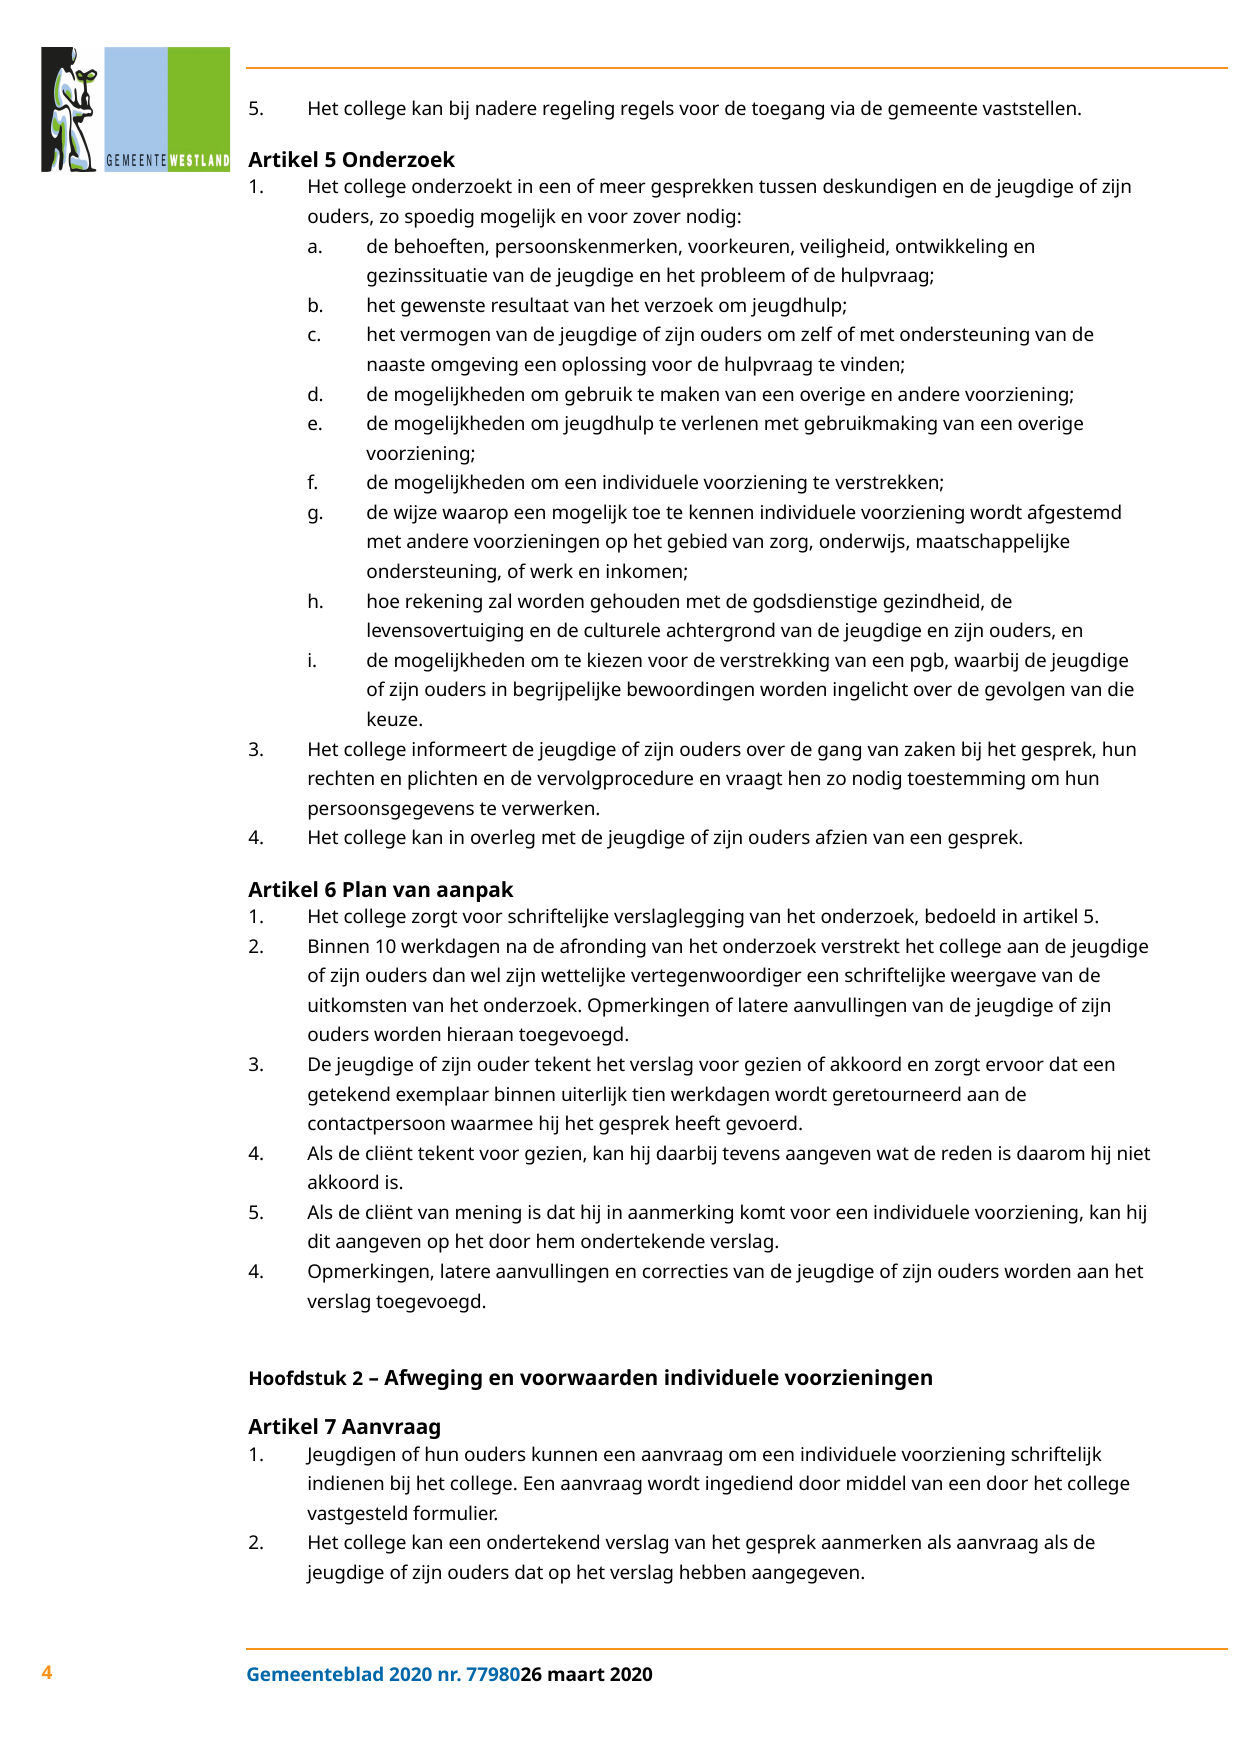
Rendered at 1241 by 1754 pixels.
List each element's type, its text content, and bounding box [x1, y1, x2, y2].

text Artikel 5 Onderzoek [248, 145, 1152, 174]
text Artikel 7 Aanvraag [248, 1412, 1152, 1441]
picture [41, 47, 231, 172]
text Hoofdstuk 2 – Afweging en voorwaarden individuele voorzieningen [248, 1363, 1152, 1392]
list Het college zorgt voor schriftelijke verslaglegging van het onderzoek, bedoeld in artikel 5. [248, 903, 1152, 929]
list De jeugdige of zijn ouder tekent het verslag voor gezien of akkoord en zorgt ervoor dat een getekend exemplaar binnen uiterlijk tien werkdagen wordt geretourneerd aan de contactpersoon waarmee hij het gesprek heeft gevoerd. [248, 1051, 1152, 1136]
list Het college kan een ondertekend verslag van het gesprek aanmerken als aanvraag als de jeugdige of zijn ouders dat op het verslag hebben aangegeven. [248, 1529, 1152, 1585]
list het vermogen van de jeugdige of zijn ouders om zelf of met ondersteuning van de naaste omgeving een oplossing voor de hulpvraag te vinden; [307, 322, 1152, 377]
list Binnen 10 werkdagen na de afronding van het onderzoek verstrekt het college aan de jeugdige of zijn ouders dan wel zijn wettelijke vertegenwoordiger een schriftelijke weergave van de uitkomsten van het onderzoek. Opmerkingen of latere aanvullingen van de jeugdige of zijn ouders worden hieraan toegevoegd. [248, 933, 1152, 1047]
list Als de cliënt tekent voor gezien, kan hij daarbij tevens aangeven wat de reden is daarom hij niet akkoord is. [248, 1140, 1152, 1195]
list Het college kan bij nadere regeling regels voor de toegang via de gemeente vaststellen. [248, 95, 1152, 121]
list Het college onderzoekt in een of meer gesprekken tussen deskundigen en de jeugdige of zijn ouders, zo spoedig mogelijk en voor zover nodig: [248, 174, 1152, 229]
list Jeugdigen of hun ouders kunnen een aanvraag om een individuele voorziening schriftelijk indienen bij het college. Een aanvraag wordt ingediend door middel van een door het college vastgesteld formulier. [248, 1441, 1152, 1526]
list hoe rekening zal worden gehouden met de godsdienstige gezindheid, de levensovertuiging en de culturele achtergrond van de jeugdige en zijn ouders, en [307, 588, 1152, 643]
list de mogelijkheden om een individuele voorziening te verstrekken; [307, 469, 1152, 495]
list de behoeften, persoonskenmerken, voorkeuren, veiligheid, ontwikkeling en gezinssituatie van de jeugdige en het probleem of de hulpvraag; [307, 233, 1152, 288]
list Opmerkingen, latere aanvullingen en correcties van de jeugdige of zijn ouders worden aan het verslag toegevoegd. [248, 1258, 1152, 1314]
list Als de cliënt van mening is dat hij in aanmerking komt voor een individuele voorziening, kan hij dit aangeven op het door hem ondertekende verslag. [248, 1199, 1152, 1254]
list de mogelijkheden om gebruik te maken van een overige en andere voorziening; [307, 381, 1152, 406]
list het gewenste resultaat van het verzoek om jeugdhulp; [307, 292, 1152, 318]
list Het college informeert de jeugdige of zijn ouders over de gang van zaken bij het gesprek, hun rechten en plichten en de vervolgprocedure en vraagt hen zo nodig toestemming om hun persoonsgegevens te verwerken. [248, 736, 1152, 821]
list de mogelijkheden om jeugdhulp te verlenen met gebruikmaking van een overige voorziening; [307, 410, 1152, 466]
list de wijze waarop een mogelijk toe te kennen individuele voorziening wordt afgestemd met andere voorzieningen op het gebied van zorg, onderwijs, maatschappelijke ondersteuning, of werk en inkomen; [307, 499, 1152, 584]
list Het college kan in overleg met de jeugdige of zijn ouders afzien van een gesprek. [248, 824, 1152, 850]
text Artikel 6 Plan van aanpak [248, 875, 1152, 903]
list de mogelijkheden om te kiezen voor de verstrekking van een pgb, waarbij de jeugdige of zijn ouders in begrijpelijke bewoordingen worden ingelicht over de gevolgen van die keuze. [307, 647, 1152, 732]
